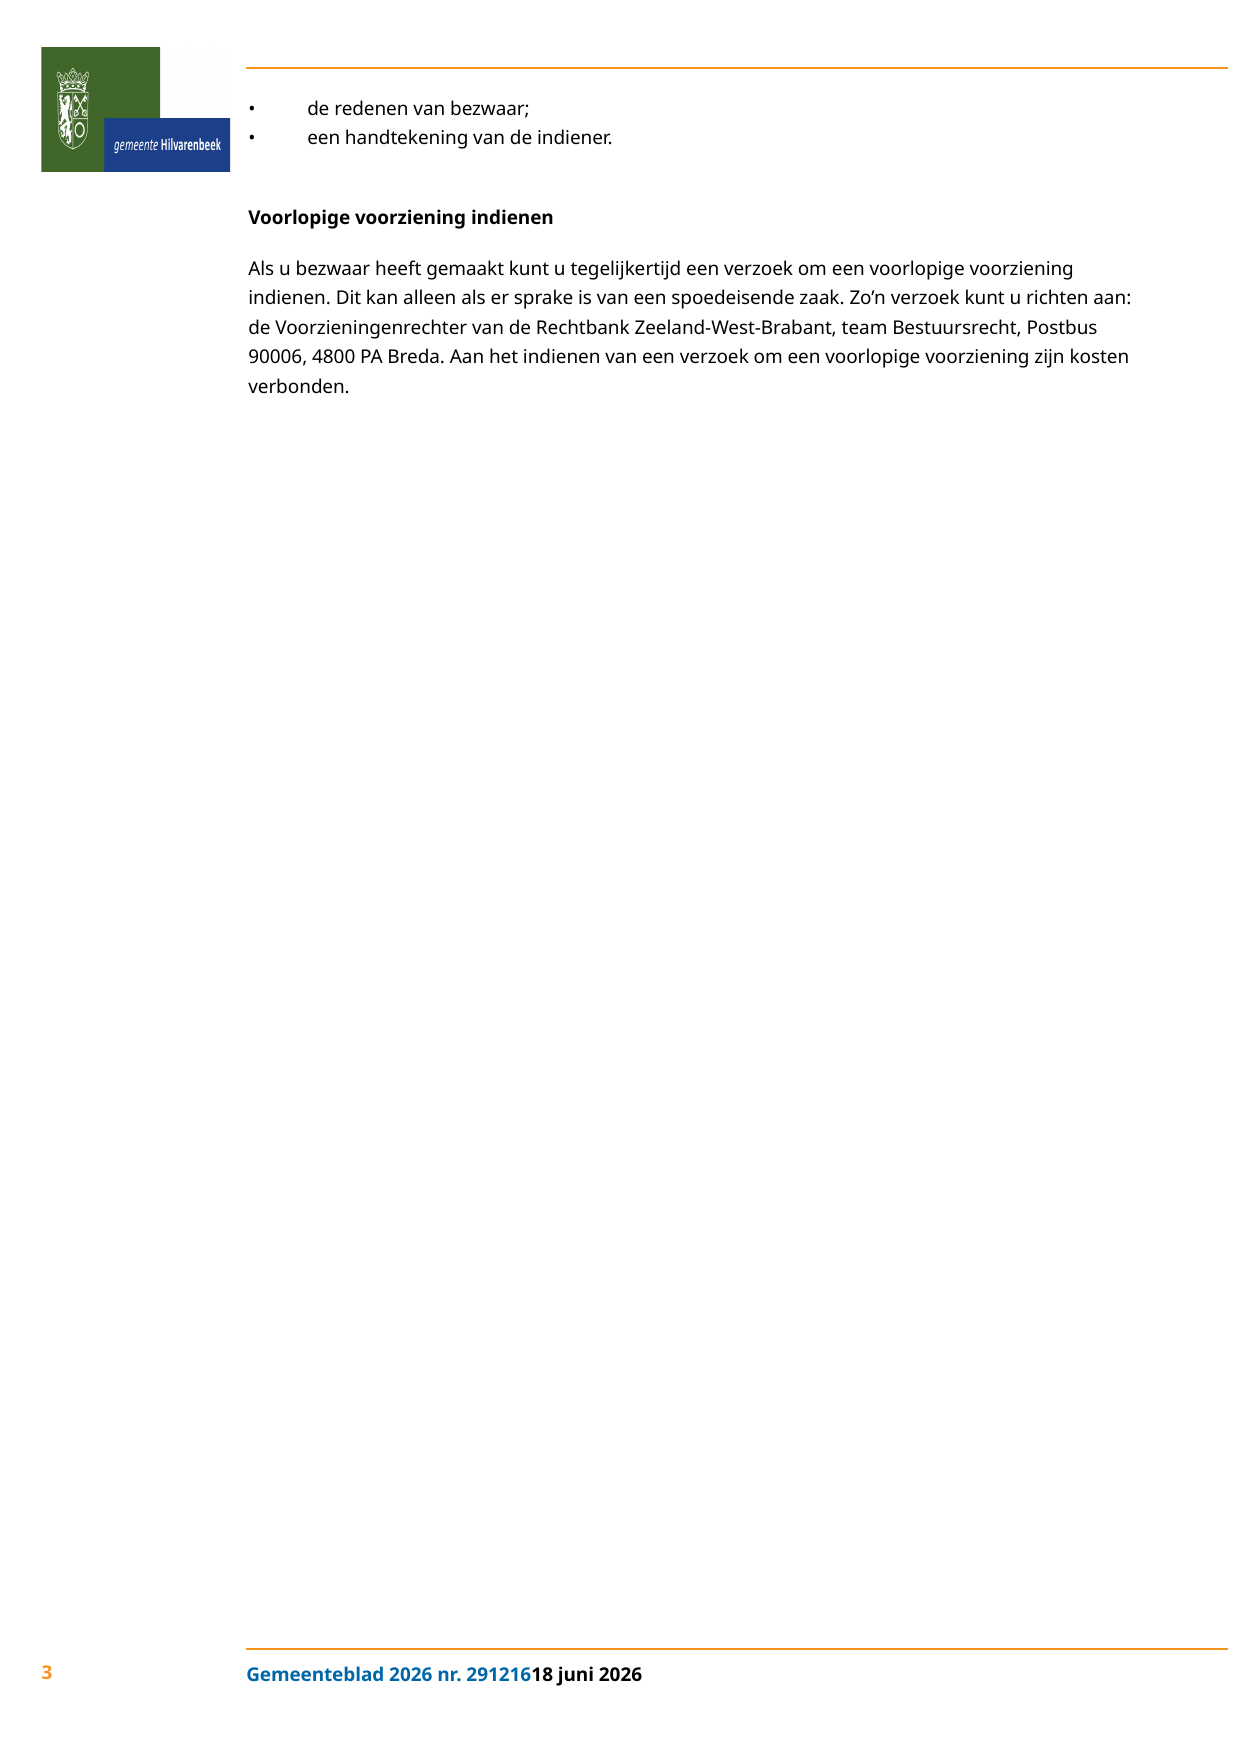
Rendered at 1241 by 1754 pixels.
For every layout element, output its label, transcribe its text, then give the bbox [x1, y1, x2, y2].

list de redenen van bezwaar; [248, 95, 1152, 121]
text Voorlopige voorziening indienen [248, 204, 1152, 230]
list een handtekening van de indiener. [248, 124, 1152, 150]
picture [41, 47, 231, 172]
text Als u bezwaar heeft gemaakt kunt u tegelijkertijd een verzoek om een voorlopige voorziening indienen. Dit kan alleen als er sprake is van een spoedeisende zaak. Zo’n verzoek kunt u richten aan: de Voorzieningenrechter van de Rechtbank Zeeland-West-Brabant, team Bestuursrecht, Postbus 90006, 4800 PA Breda. Aan het indienen van een verzoek om een voorlopige voorziening zijn kosten verbonden. [248, 255, 1152, 399]
